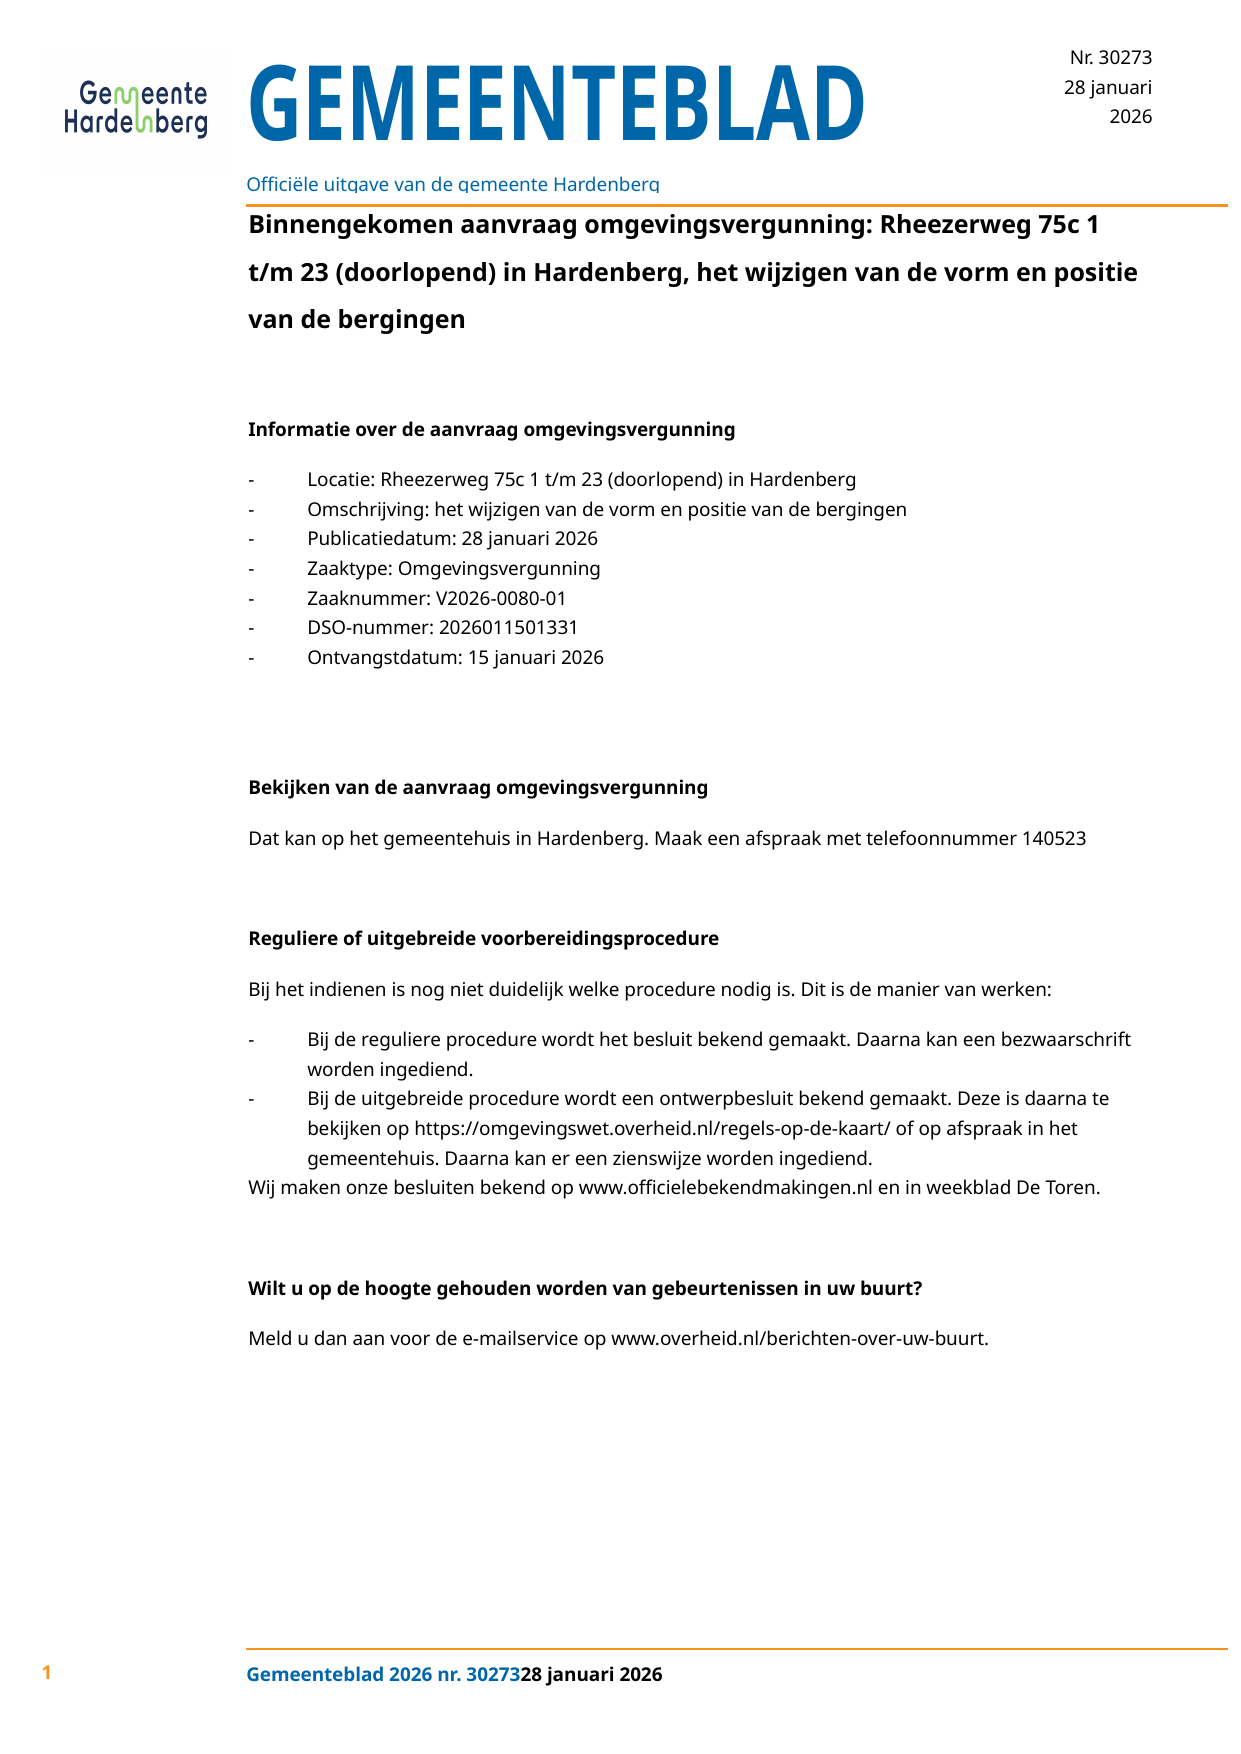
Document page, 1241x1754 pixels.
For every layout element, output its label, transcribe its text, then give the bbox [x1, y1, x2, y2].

text Bij het indienen is nog niet duidelijk welke procedure nodig is. Dit is de manier van werken: [248, 976, 1152, 1002]
list Ontvangstdatum: 15 januari 2026 [248, 644, 1152, 669]
text Binnengekomen aanvraag omgevingsvergunning: Rheezerweg 75c 1 t/m 23 (doorlopend) in Hardenberg, het wijzigen van de vorm en positie van de bergingen [248, 207, 1152, 336]
list Omschrijving: het wijzigen van de vorm en positie van de bergingen [248, 496, 1152, 522]
text Bekijken van de aanvraag omgevingsvergunning [248, 774, 1152, 800]
text Wij maken onze besluiten bekend op www.officielebekendmakingen.nl en in weekblad De Toren. [248, 1174, 1152, 1200]
text Wilt u op de hoogte gehouden worden van gebeurtenissen in uw buurt? [248, 1275, 1152, 1301]
list Zaaktype: Omgevingsvergunning [248, 555, 1152, 581]
text Reguliere of uitgebreide voorbereidingsprocedure [248, 926, 1152, 951]
text Meld u dan aan voor de e-mailservice op www.overheid.nl/berichten-over-uw-buurt. [248, 1326, 1152, 1351]
list Locatie: Rheezerweg 75c 1 t/m 23 (doorlopend) in Hardenberg [248, 466, 1152, 492]
list Bij de uitgebreide procedure wordt een ontwerpbesluit bekend gemaakt. Deze is daarna te bekijken op https://omgevingswet.overheid.nl/regels-op-de-kaart/ of op afspraak in het gemeentehuis. Daarna kan er een zienswijze worden ingediend. [248, 1086, 1152, 1170]
list Publicatiedatum: 28 januari 2026 [248, 526, 1152, 551]
list Zaaknummer: V2026-0080-01 [248, 585, 1152, 610]
picture [41, 47, 231, 172]
text Dat kan op het gemeentehuis in Hardenberg. Maak een afspraak met telefoonnummer 140523 [248, 825, 1152, 850]
list DSO-nummer: 2026011501331 [248, 614, 1152, 640]
text Informatie over de aanvraag omgevingsvergunning [248, 416, 1152, 442]
list Bij de reguliere procedure wordt het besluit bekend gemaakt. Daarna kan een bezwaarschrift worden ingediend. [248, 1026, 1152, 1082]
